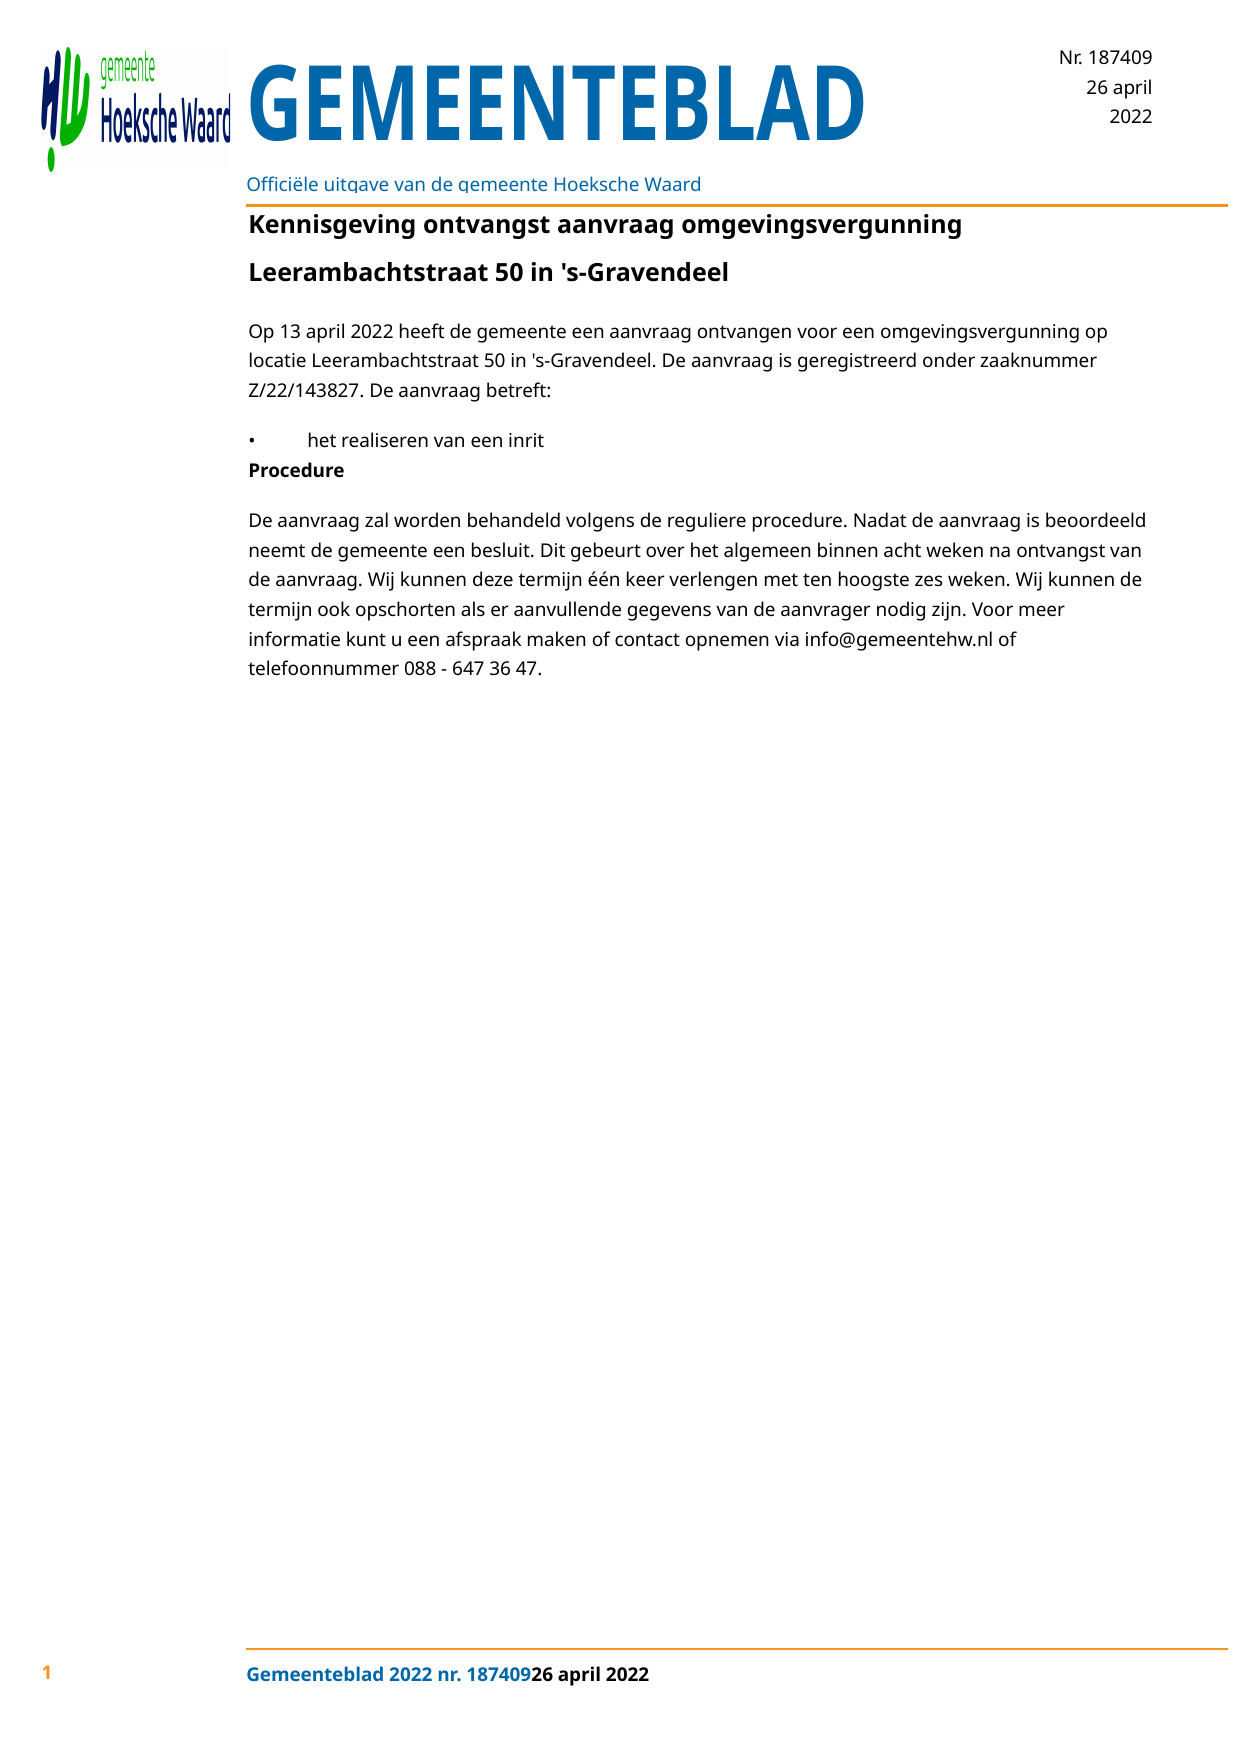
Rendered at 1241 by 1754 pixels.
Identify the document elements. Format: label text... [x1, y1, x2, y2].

picture [41, 47, 231, 172]
text Procedure [248, 457, 1152, 483]
text Kennisgeving ontvangst aanvraag omgevingsvergunning Leerambachtstraat 50 in 's-Gravendeel [248, 207, 1152, 288]
list het realiseren van een inrit [248, 427, 1152, 453]
text Op 13 april 2022 heeft de gemeente een aanvraag ontvangen voor een omgevingsvergunning op locatie Leerambachtstraat 50 in 's-Gravendeel. De aanvraag is geregistreerd onder zaaknummer Z/22/143827. De aanvraag betreft: [248, 318, 1152, 403]
text De aanvraag zal worden behandeld volgens de reguliere procedure. Nadat de aanvraag is beoordeeld neemt de gemeente een besluit. Dit gebeurt over het algemeen binnen acht weken na ontvangst van de aanvraag. Wij kunnen deze termijn één keer verlengen met ten hoogste zes weken. Wij kunnen de termijn ook opschorten als er aanvullende gegevens van de aanvrager nodig zijn. Voor meer informatie kunt u een afspraak maken of contact opnemen via info@gemeentehw.nl of telefoonnummer 088 - 647 36 47. [248, 507, 1152, 681]
